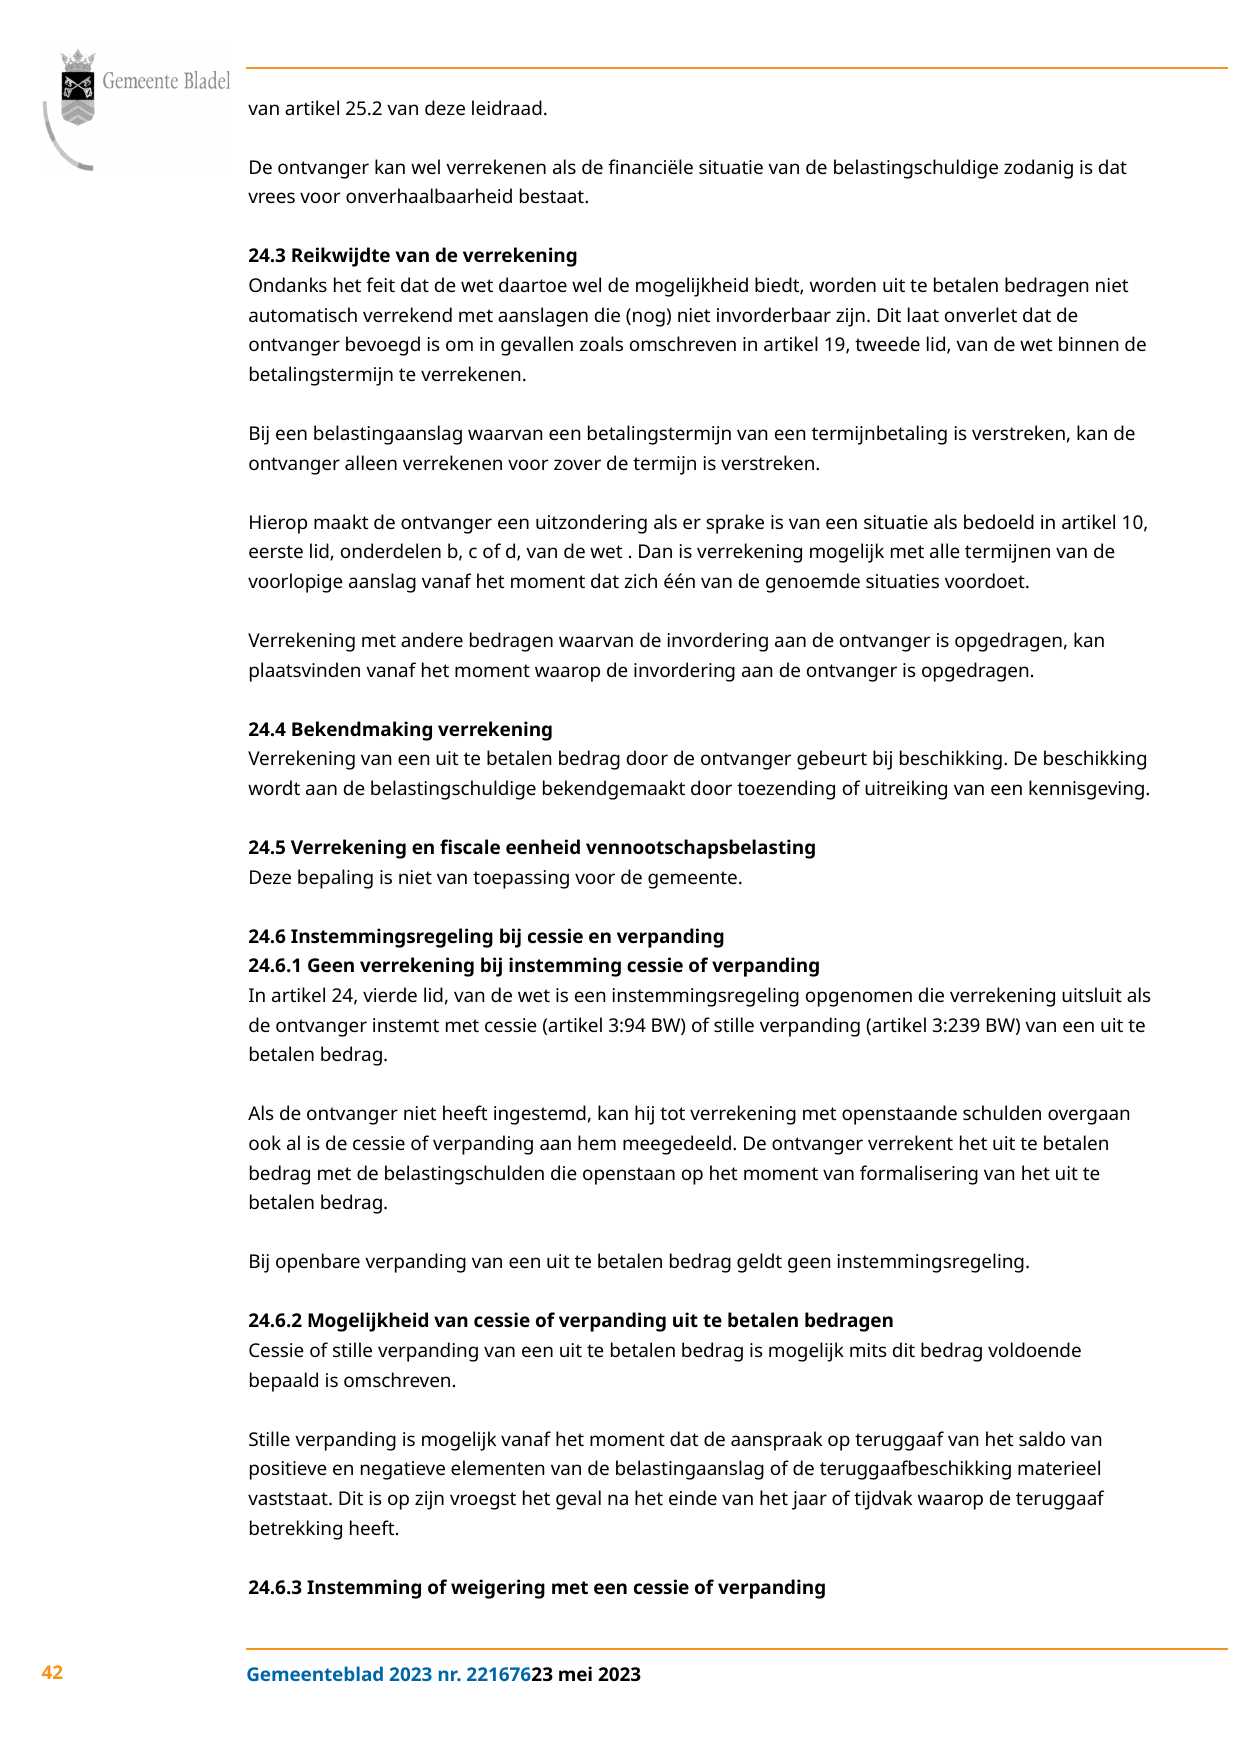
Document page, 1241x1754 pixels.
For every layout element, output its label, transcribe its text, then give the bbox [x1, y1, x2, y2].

text van artikel 25.2 van deze leidraad. [248, 95, 1152, 121]
text De ontvanger kan wel verrekenen als de financiële situatie van de belastingschuldige zodanig is dat vrees voor onverhaalbaarheid bestaat. [248, 154, 1152, 209]
text 24.6 Instemmingsregeling bij cessie en verpanding [248, 923, 1152, 949]
text 24.4 Bekendmaking verrekening [248, 716, 1152, 742]
text 24.6.3 Instemming of weigering met een cessie of verpanding [248, 1574, 1152, 1600]
text Cessie of stille verpanding van een uit te betalen bedrag is mogelijk mits dit bedrag voldoende bepaald is omschreven. [248, 1337, 1152, 1393]
text Hierop maakt de ontvanger een uitzondering als er sprake is van een situatie als bedoeld in artikel 10, eerste lid, onderdelen b, c of d, van de wet . Dan is verrekening mogelijk met alle termijnen van de voorlopige aanslag vanaf het moment dat zich één van de genoemde situaties voordoet. [248, 509, 1152, 594]
text 24.3 Reikwijdte van de verrekening [248, 243, 1152, 268]
text Stille verpanding is mogelijk vanaf het moment dat de aanspraak op teruggaaf van het saldo van positieve en negatieve elementen van de belastingaanslag of de teruggaafbeschikking materieel vaststaat. Dit is op zijn vroegst het geval na het einde van het jaar of tijdvak waarop de teruggaaf betrekking heeft. [248, 1426, 1152, 1541]
text Bij openbare verpanding van een uit te betalen bedrag geldt geen instemmingsregeling. [248, 1248, 1152, 1274]
text Deze bepaling is niet van toepassing voor de gemeente. [248, 864, 1152, 890]
text 24.6.2 Mogelijkheid van cessie of verpanding uit te betalen bedragen [248, 1308, 1152, 1333]
text Bij een belastingaanslag waarvan een betalingstermijn van een termijnbetaling is verstreken, kan de ontvanger alleen verrekenen voor zover de termijn is verstreken. [248, 420, 1152, 476]
text 24.6.1 Geen verrekening bij instemming cessie of verpanding [248, 953, 1152, 978]
text Verrekening van een uit te betalen bedrag door de ontvanger gebeurt bij beschikking. De beschikking wordt aan de belastingschuldige bekendgemaakt door toezending of uitreiking van een kennisgeving. [248, 746, 1152, 801]
text Als de ontvanger niet heeft ingestemd, kan hij tot verrekening met openstaande schulden overgaan ook al is de cessie of verpanding aan hem meegedeeld. De ontvanger verrekent het uit te betalen bedrag met de belastingschulden die openstaan op het moment van formalisering van het uit te betalen bedrag. [248, 1101, 1152, 1215]
text In artikel 24, vierde lid, van de wet is een instemmingsregeling opgenomen die verrekening uitsluit als de ontvanger instemt met cessie (artikel 3:94 BW) of stille verpanding (artikel 3:239 BW) van een uit te betalen bedrag. [248, 982, 1152, 1067]
text Verrekening met andere bedragen waarvan de invordering aan de ontvanger is opgedragen, kan plaatsvinden vanaf het moment waarop de invordering aan de ontvanger is opgedragen. [248, 627, 1152, 683]
picture [41, 47, 231, 172]
text Ondanks het feit dat de wet daartoe wel de mogelijkheid biedt, worden uit te betalen bedragen niet automatisch verrekend met aanslagen die (nog) niet invorderbaar zijn. Dit laat onverlet dat de ontvanger bevoegd is om in gevallen zoals omschreven in artikel 19, tweede lid, van de wet binnen de betalingstermijn te verrekenen. [248, 272, 1152, 387]
text 24.5 Verrekening en fiscale eenheid vennootschapsbelasting [248, 834, 1152, 860]
